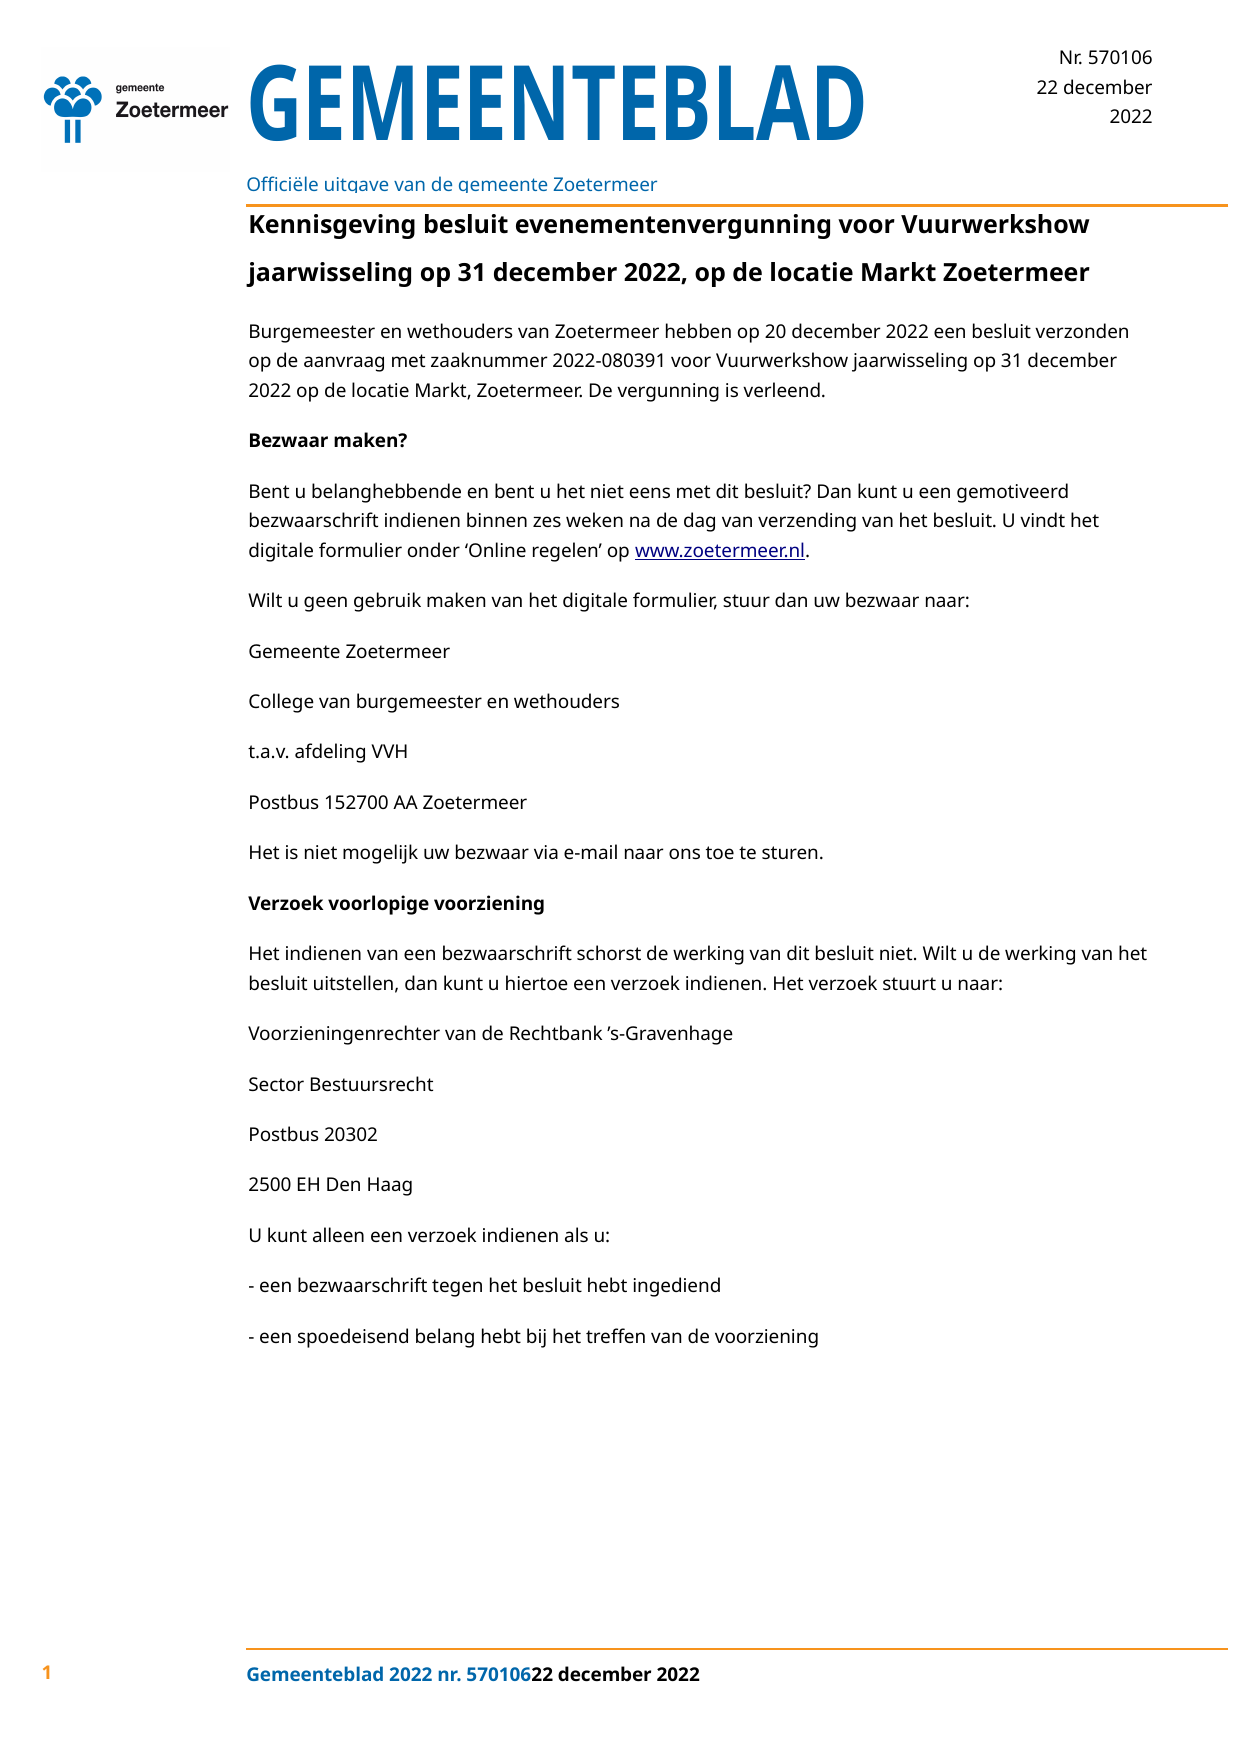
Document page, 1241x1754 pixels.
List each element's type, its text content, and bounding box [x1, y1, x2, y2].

text Het is niet mogelijk uw bezwaar via e-mail naar ons toe te sturen. [248, 839, 1152, 865]
text Kennisgeving besluit evenementenvergunning voor Vuurwerkshow jaarwisseling op 31 december 2022, op de locatie Markt Zoetermeer [248, 207, 1152, 288]
text - een spoedeisend belang hebt bij het treffen van de voorziening [248, 1323, 1152, 1349]
text 2500 EH Den Haag [248, 1172, 1152, 1197]
text Bezwaar maken? [248, 427, 1152, 453]
text Postbus 152700 AA Zoetermeer [248, 789, 1152, 815]
text Het indienen van een bezwaarschrift schorst de werking van dit besluit niet. Wilt u de werking van het besluit uitstellen, dan kunt u hiertoe een verzoek indienen. Het verzoek stuurt u naar: [248, 940, 1152, 996]
text U kunt alleen een verzoek indienen als u: [248, 1222, 1152, 1248]
text - een bezwaarschrift tegen het besluit hebt ingediend [248, 1272, 1152, 1298]
text Sector Bestuursrecht [248, 1071, 1152, 1097]
text Gemeente Zoetermeer [248, 638, 1152, 664]
text Postbus 20302 [248, 1121, 1152, 1147]
text Voorzieningenrechter van de Rechtbank ’s-Gravenhage [248, 1020, 1152, 1046]
text t.a.v. afdeling VVH [248, 739, 1152, 764]
text Verzoek voorlopige voorziening [248, 890, 1152, 916]
picture [41, 47, 231, 172]
text Wilt u geen gebruik maken van het digitale formulier, stuur dan uw bezwaar naar: [248, 587, 1152, 613]
text College van burgemeester en wethouders [248, 688, 1152, 714]
text Bent u belanghebbende en bent u het niet eens met dit besluit? Dan kunt u een gemotiveerd bezwaarschrift indienen binnen zes weken na de dag van verzending van het besluit. U vindt het digitale formulier onder ‘Online regelen’ op www.zoetermeer.nl. [248, 478, 1152, 563]
text Burgemeester en wethouders van Zoetermeer hebben op 20 december 2022 een besluit verzonden op de aanvraag met zaaknummer 2022-080391 voor Vuurwerkshow jaarwisseling op 31 december 2022 op de locatie Markt, Zoetermeer. De vergunning is verleend. [248, 318, 1152, 403]
